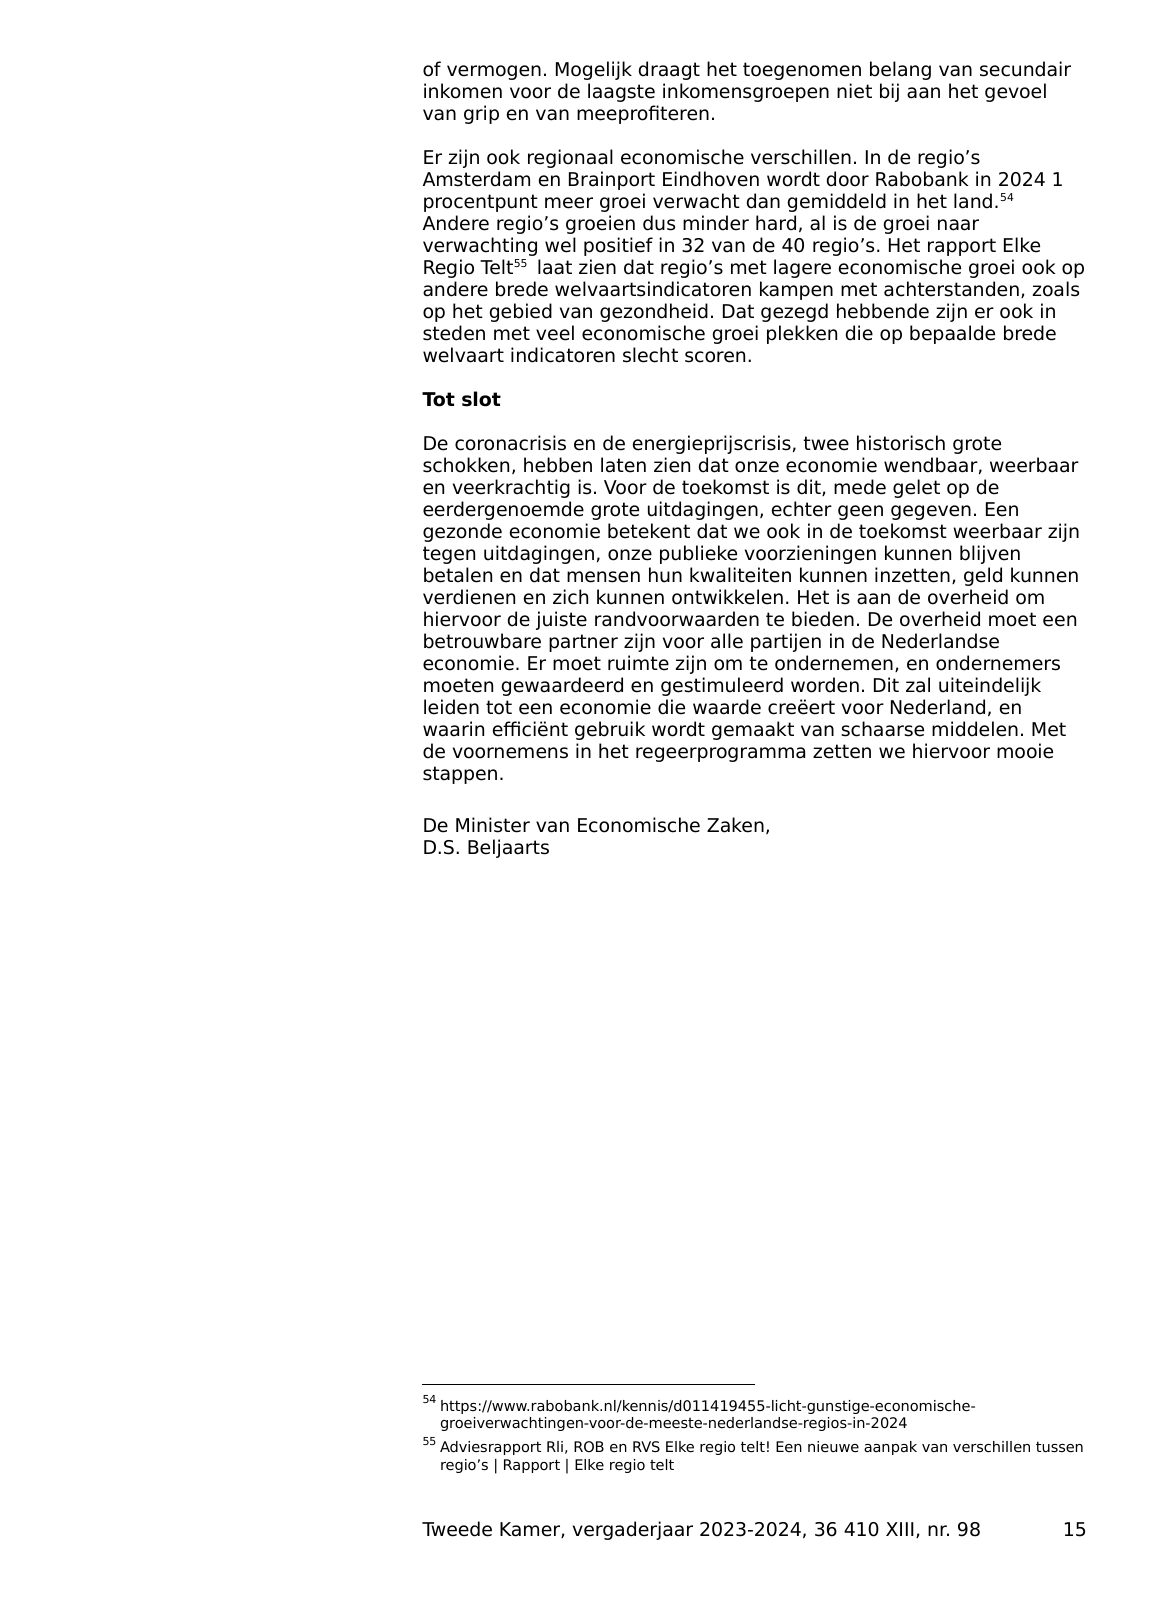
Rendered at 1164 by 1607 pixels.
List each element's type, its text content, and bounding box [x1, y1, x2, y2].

text https://www.rabobank.nl/kennis/d011419455-licht-gunstige-economische-groeiverwachtingen-voor-de-meeste-nederlandse-regios-in-2024 [422, 1393, 1087, 1432]
subtitle Tot slot [422, 389, 1087, 411]
text of vermogen. Mogelijk draagt het toegenomen belang van secundair inkomen voor de laagste inkomensgroepen niet bij aan het gevoel van grip en van meeprofiteren. [422, 59, 1087, 125]
text De Minister van Economische Zaken, D.S. Beljaarts [422, 815, 1087, 859]
text Er zijn ook regionaal economische verschillen. In de regio’s Amsterdam en Brainport Eindhoven wordt door Rabobank in 2024 1 procentpunt meer groei verwacht dan gemiddeld in het land. Andere regio’s groeien dus minder hard, al is de groei naar verwachting wel positief in 32 van de 40 regio’s. Het rapport Elke Regio Telt laat zien dat regio’s met lagere economische groei ook op andere brede welvaartsindicatoren kampen met achterstanden, zoals op het gebied van gezondheid. Dat gezegd hebbende zijn er ook in steden met veel economische groei plekken die op bepaalde brede welvaart indicatoren slecht scoren. [422, 147, 1087, 367]
text Adviesrapport Rli, ROB en RVS Elke regio telt! Een nieuwe aanpak van verschillen tussen regio’s | Rapport | Elke regio telt [422, 1435, 1087, 1474]
text De coronacrisis en de energieprijscrisis, twee historisch grote schokken, hebben laten zien dat onze economie wendbaar, weerbaar en veerkrachtig is. Voor de toekomst is dit, mede gelet op de eerdergenoemde grote uitdagingen, echter geen gegeven. Een gezonde economie betekent dat we ook in de toekomst weerbaar zijn tegen uitdagingen, onze publieke voorzieningen kunnen blijven betalen en dat mensen hun kwaliteiten kunnen inzetten, geld kunnen verdienen en zich kunnen ontwikkelen. Het is aan de overheid om hiervoor de juiste randvoorwaarden te bieden. De overheid moet een betrouwbare partner zijn voor alle partijen in de Nederlandse economie. Er moet ruimte zijn om te ondernemen, en ondernemers moeten gewaardeerd en gestimuleerd worden. Dit zal uiteindelijk leiden tot een economie die waarde creëert voor Nederland, en waarin efficiënt gebruik wordt gemaakt van schaarse middelen. Met de voornemens in het regeerprogramma zetten we hiervoor mooie stappen. [422, 433, 1087, 785]
